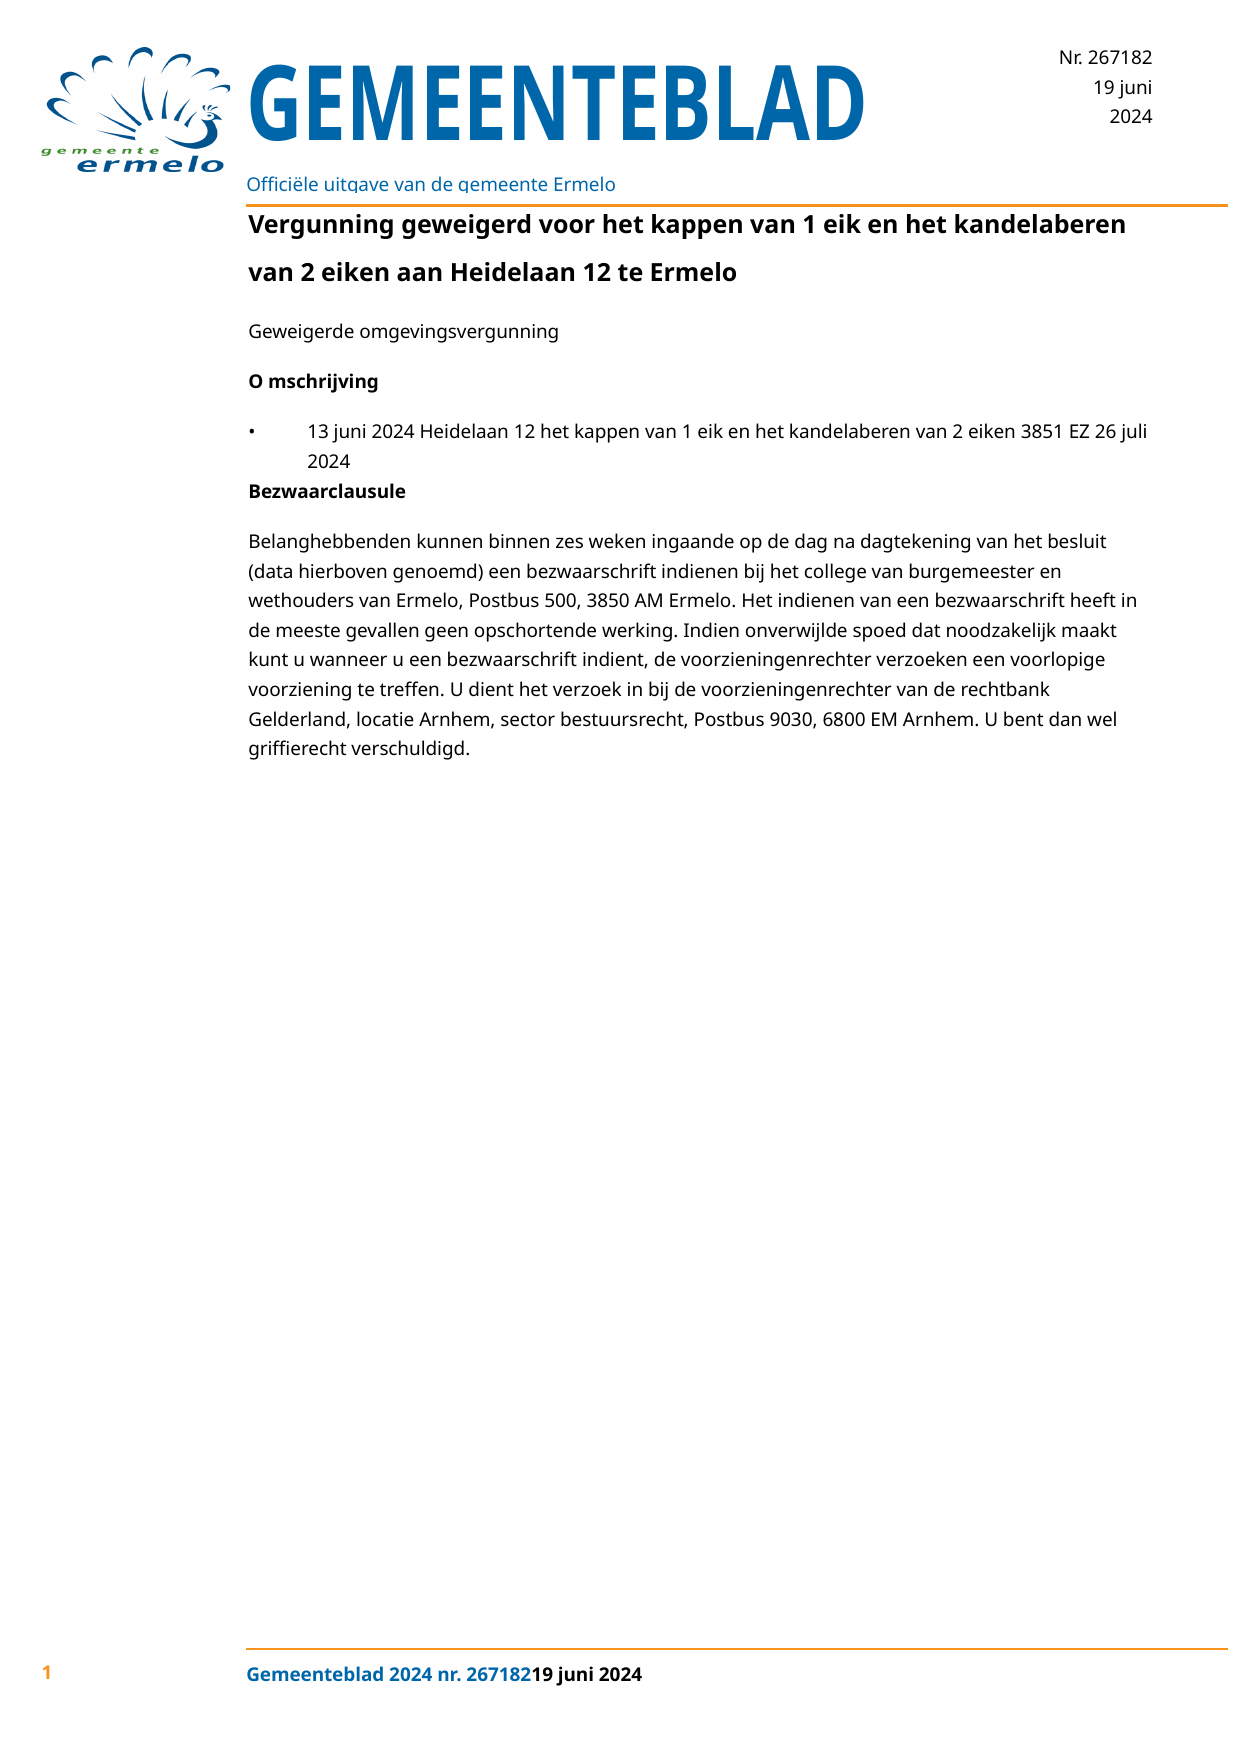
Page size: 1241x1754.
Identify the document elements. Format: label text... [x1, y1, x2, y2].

text Vergunning geweigerd voor het kappen van 1 eik en het kandelaberen van 2 eiken aan Heidelaan 12 te Ermelo [248, 207, 1152, 288]
list 13 juni 2024 Heidelaan 12 het kappen van 1 eik en het kandelaberen van 2 eiken 3851 EZ 26 juli 2024 [248, 419, 1152, 474]
text Belanghebbenden kunnen binnen zes weken ingaande op de dag na dagtekening van het besluit (data hierboven genoemd) een bezwaarschrift indienen bij het college van burgemeester en wethouders van Ermelo, Postbus 500, 3850 AM Ermelo. Het indienen van een bezwaarschrift heeft in de meeste gevallen geen opschortende werking. Indien onverwijlde spoed dat noodzakelijk maakt kunt u wanneer u een bezwaarschrift indient, de voorzieningenrechter verzoeken een voorlopige voorziening te treffen. U dient het verzoek in bij de voorzieningenrechter van de rechtbank Gelderland, locatie Arnhem, sector bestuursrecht, Postbus 9030, 6800 EM Arnhem. U bent dan wel griffierecht verschuldigd. [248, 528, 1152, 761]
picture [41, 47, 231, 172]
text Bezwaarclausule [248, 478, 1152, 504]
text O mschrijving [248, 368, 1152, 394]
text Geweigerde omgevingsvergunning [248, 318, 1152, 344]
